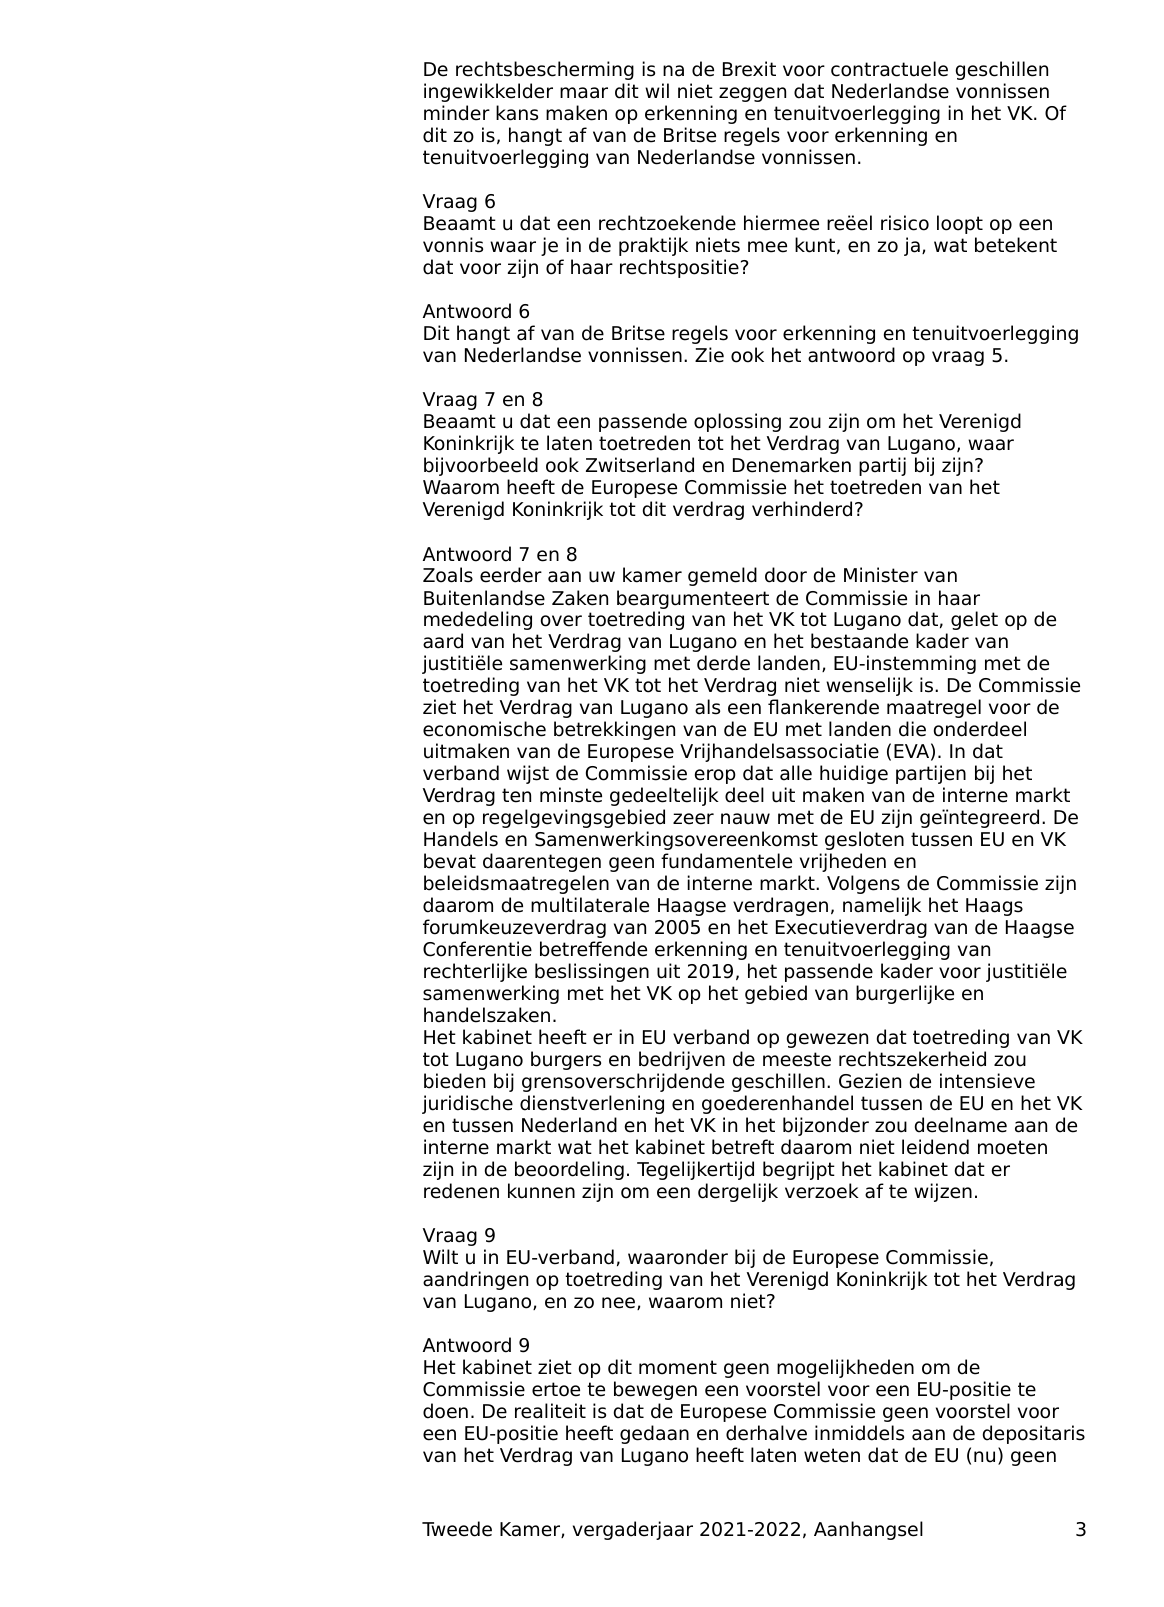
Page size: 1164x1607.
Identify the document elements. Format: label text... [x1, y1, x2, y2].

text Vraag 6 [422, 191, 1087, 213]
text Dit hangt af van de Britse regels voor erkenning en tenuitvoerlegging van Nederlandse vonnissen. Zie ook het antwoord op vraag 5. [422, 323, 1087, 367]
text Antwoord 6 [422, 301, 1087, 323]
text Wilt u in EU-verband, waaronder bij de Europese Commissie, aandringen op toetreding van het Verenigd Koninkrijk tot het Verdrag van Lugano, en zo nee, waarom niet? [422, 1247, 1087, 1313]
text Het kabinet heeft er in EU verband op gewezen dat toetreding van VK tot Lugano burgers en bedrijven de meeste rechtszekerheid zou bieden bij grensoverschrijdende geschillen. Gezien de intensieve juridische dienstverlening en goederenhandel tussen de EU en het VK en tussen Nederland en het VK in het bijzonder zou deelname aan de interne markt wat het kabinet betreft daarom niet leidend moeten zijn in de beoordeling. Tegelijkertijd begrijpt het kabinet dat er redenen kunnen zijn om een dergelijk verzoek af te wijzen. [422, 1027, 1087, 1203]
text De rechtsbescherming is na de Brexit voor contractuele geschillen ingewikkelder maar dit wil niet zeggen dat Nederlandse vonnissen minder kans maken op erkenning en tenuitvoerlegging in het VK. Of dit zo is, hangt af van de Britse regels voor erkenning en tenuitvoerlegging van Nederlandse vonnissen. [422, 59, 1087, 169]
text Zoals eerder aan uw kamer gemeld door de Minister van Buitenlandse Zaken beargumenteert de Commissie in haar mededeling over toetreding van het VK tot Lugano dat, gelet op de aard van het Verdrag van Lugano en het bestaande kader van justitiële samenwerking met derde landen, EU-instemming met de toetreding van het VK tot het Verdrag niet wenselijk is. De Commissie ziet het Verdrag van Lugano als een flankerende maatregel voor de economische betrekkingen van de EU met landen die onderdeel uitmaken van de Europese Vrijhandelsassociatie (EVA). In dat verband wijst de Commissie erop dat alle huidige partijen bij het Verdrag ten minste gedeeltelijk deel uit maken van de interne markt en op regelgevingsgebied zeer nauw met de EU zijn geïntegreerd. De Handels en Samenwerkingsovereenkomst gesloten tussen EU en VK bevat daarentegen geen fundamentele vrijheden en beleidsmaatregelen van de interne markt. Volgens de Commissie zijn daarom de multilaterale Haagse verdragen, namelijk het Haags forumkeuzeverdrag van 2005 en het Executieverdrag van de Haagse Conferentie betreffende erkenning en tenuitvoerlegging van rechterlijke beslissingen uit 2019, het passende kader voor justitiële samenwerking met het VK op het gebied van burgerlijke en handelszaken. [422, 565, 1087, 1027]
text Waarom heeft de Europese Commissie het toetreden van het Verenigd Koninkrijk tot dit verdrag verhinderd? [422, 477, 1087, 521]
text Vraag 7 en 8 [422, 389, 1087, 411]
text Het kabinet ziet op dit moment geen mogelijkheden om de Commissie ertoe te bewegen een voorstel voor een EU-positie te doen. De realiteit is dat de Europese Commissie geen voorstel voor een EU-positie heeft gedaan en derhalve inmiddels aan de depositaris van het Verdrag van Lugano heeft laten weten dat de EU (nu) geen [422, 1357, 1087, 1467]
text Vraag 9 [422, 1225, 1087, 1247]
text Antwoord 9 [422, 1335, 1087, 1357]
text Antwoord 7 en 8 [422, 543, 1087, 565]
text Beaamt u dat een passende oplossing zou zijn om het Verenigd Koninkrijk te laten toetreden tot het Verdrag van Lugano, waar bijvoorbeeld ook Zwitserland en Denemarken partij bij zijn? [422, 411, 1087, 477]
text Beaamt u dat een rechtzoekende hiermee reëel risico loopt op een vonnis waar je in de praktijk niets mee kunt, en zo ja, wat betekent dat voor zijn of haar rechtspositie? [422, 213, 1087, 279]
